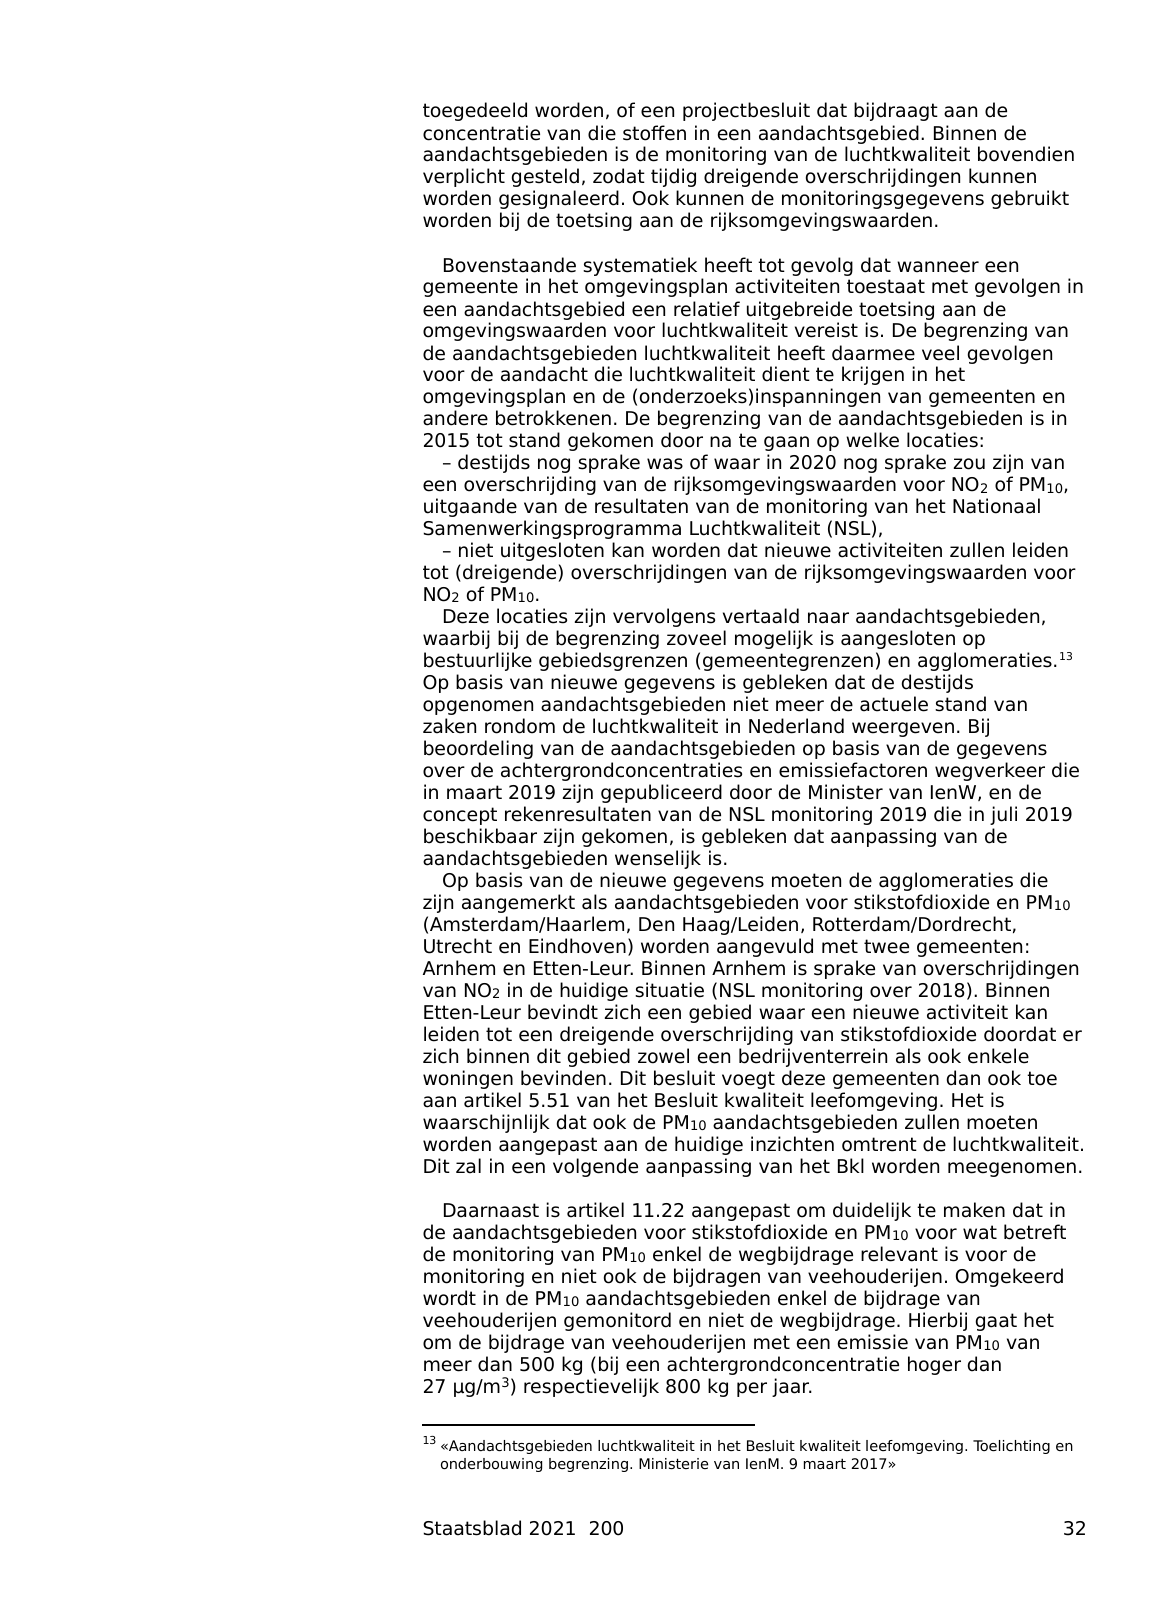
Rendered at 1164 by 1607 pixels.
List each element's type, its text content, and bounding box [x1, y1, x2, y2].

text Bovenstaande systematiek heeft tot gevolg dat wanneer een gemeente in het omgevingsplan activiteiten toestaat met gevolgen in een aandachtsgebied een relatief uitgebreide toetsing aan de omgevingswaarden voor luchtkwaliteit vereist is. De begrenzing van de aandachtsgebieden luchtkwaliteit heeft daarmee veel gevolgen voor de aandacht die luchtkwaliteit dient te krijgen in het omgevingsplan en de (onderzoeks)inspanningen van gemeenten en andere betrokkenen. De begrenzing van de aandachtsgebieden is in 2015 tot stand gekomen door na te gaan op welke locaties: [422, 254, 1087, 452]
text – niet uitgesloten kan worden dat nieuwe activiteiten zullen leiden tot (dreigende) overschrijdingen van de rijksomgevingswaarden voor NO2 of PM10. [422, 540, 1087, 606]
text Op basis van de nieuwe gegevens moeten de agglomeraties die zijn aangemerkt als aandachtsgebieden voor stikstofdioxide en PM10 (Amsterdam/Haarlem, Den Haag/Leiden, Rotterdam/Dordrecht, Utrecht en Eindhoven) worden aangevuld met twee gemeenten: Arnhem en Etten-Leur. Binnen Arnhem is sprake van overschrijdingen van NO2 in de huidige situatie (NSL monitoring over 2018). Binnen Etten-Leur bevindt zich een gebied waar een nieuwe activiteit kan leiden tot een dreigende overschrijding van stikstofdioxide doordat er zich binnen dit gebied zowel een bedrijventerrein als ook enkele woningen bevinden. Dit besluit voegt deze gemeenten dan ook toe aan artikel 5.51 van het Besluit kwaliteit leefomgeving. Het is waarschijnlijk dat ook de PM10 aandachtsgebieden zullen moeten worden aangepast aan de huidige inzichten omtrent de luchtkwaliteit. Dit zal in een volgende aanpassing van het Bkl worden meegenomen. [422, 870, 1087, 1178]
text – destijds nog sprake was of waar in 2020 nog sprake zou zijn van een overschrijding van de rijksomgevingswaarden voor NO2 of PM10, uitgaande van de resultaten van de monitoring van het Nationaal Samenwerkingsprogramma Luchtkwaliteit (NSL), [422, 452, 1087, 540]
text «Aandachtsgebieden luchtkwaliteit in het Besluit kwaliteit leefomgeving. Toelichting en onderbouwing begrenzing. Ministerie van IenM. 9 maart 2017» [422, 1434, 1087, 1473]
text Deze locaties zijn vervolgens vertaald naar aandachtsgebieden, waarbij bij de begrenzing zoveel mogelijk is aangesloten op bestuurlijke gebiedsgrenzen (gemeentegrenzen) en agglomeraties. Op basis van nieuwe gegevens is gebleken dat de destijds opgenomen aandachtsgebieden niet meer de actuele stand van zaken rondom de luchtkwaliteit in Nederland weergeven. Bij beoordeling van de aandachtsgebieden op basis van de gegevens over de achtergrondconcentraties en emissiefactoren wegverkeer die in maart 2019 zijn gepubliceerd door de Minister van IenW, en de concept rekenresultaten van de NSL monitoring 2019 die in juli 2019 beschikbaar zijn gekomen, is gebleken dat aanpassing van de aandachtsgebieden wenselijk is. [422, 606, 1087, 870]
text toegedeeld worden, of een projectbesluit dat bijdraagt aan de concentratie van die stoffen in een aandachtsgebied. Binnen de aandachtsgebieden is de monitoring van de luchtkwaliteit bovendien verplicht gesteld, zodat tijdig dreigende overschrijdingen kunnen worden gesignaleerd. Ook kunnen de monitoringsgegevens gebruikt worden bij de toetsing aan de rijksomgevingswaarden. [422, 100, 1087, 232]
text Daarnaast is artikel 11.22 aangepast om duidelijk te maken dat in de aandachtsgebieden voor stikstofdioxide en PM10 voor wat betreft de monitoring van PM10 enkel de wegbijdrage relevant is voor de monitoring en niet ook de bijdragen van veehouderijen. Omgekeerd wordt in de PM10 aandachtsgebieden enkel de bijdrage van veehouderijen gemonitord en niet de wegbijdrage. Hierbij gaat het om de bijdrage van veehouderijen met een emissie van PM10 van meer dan 500 kg (bij een achtergrondconcentratie hoger dan 27 μg/m3) respectievelijk 800 kg per jaar. [422, 1200, 1087, 1398]
